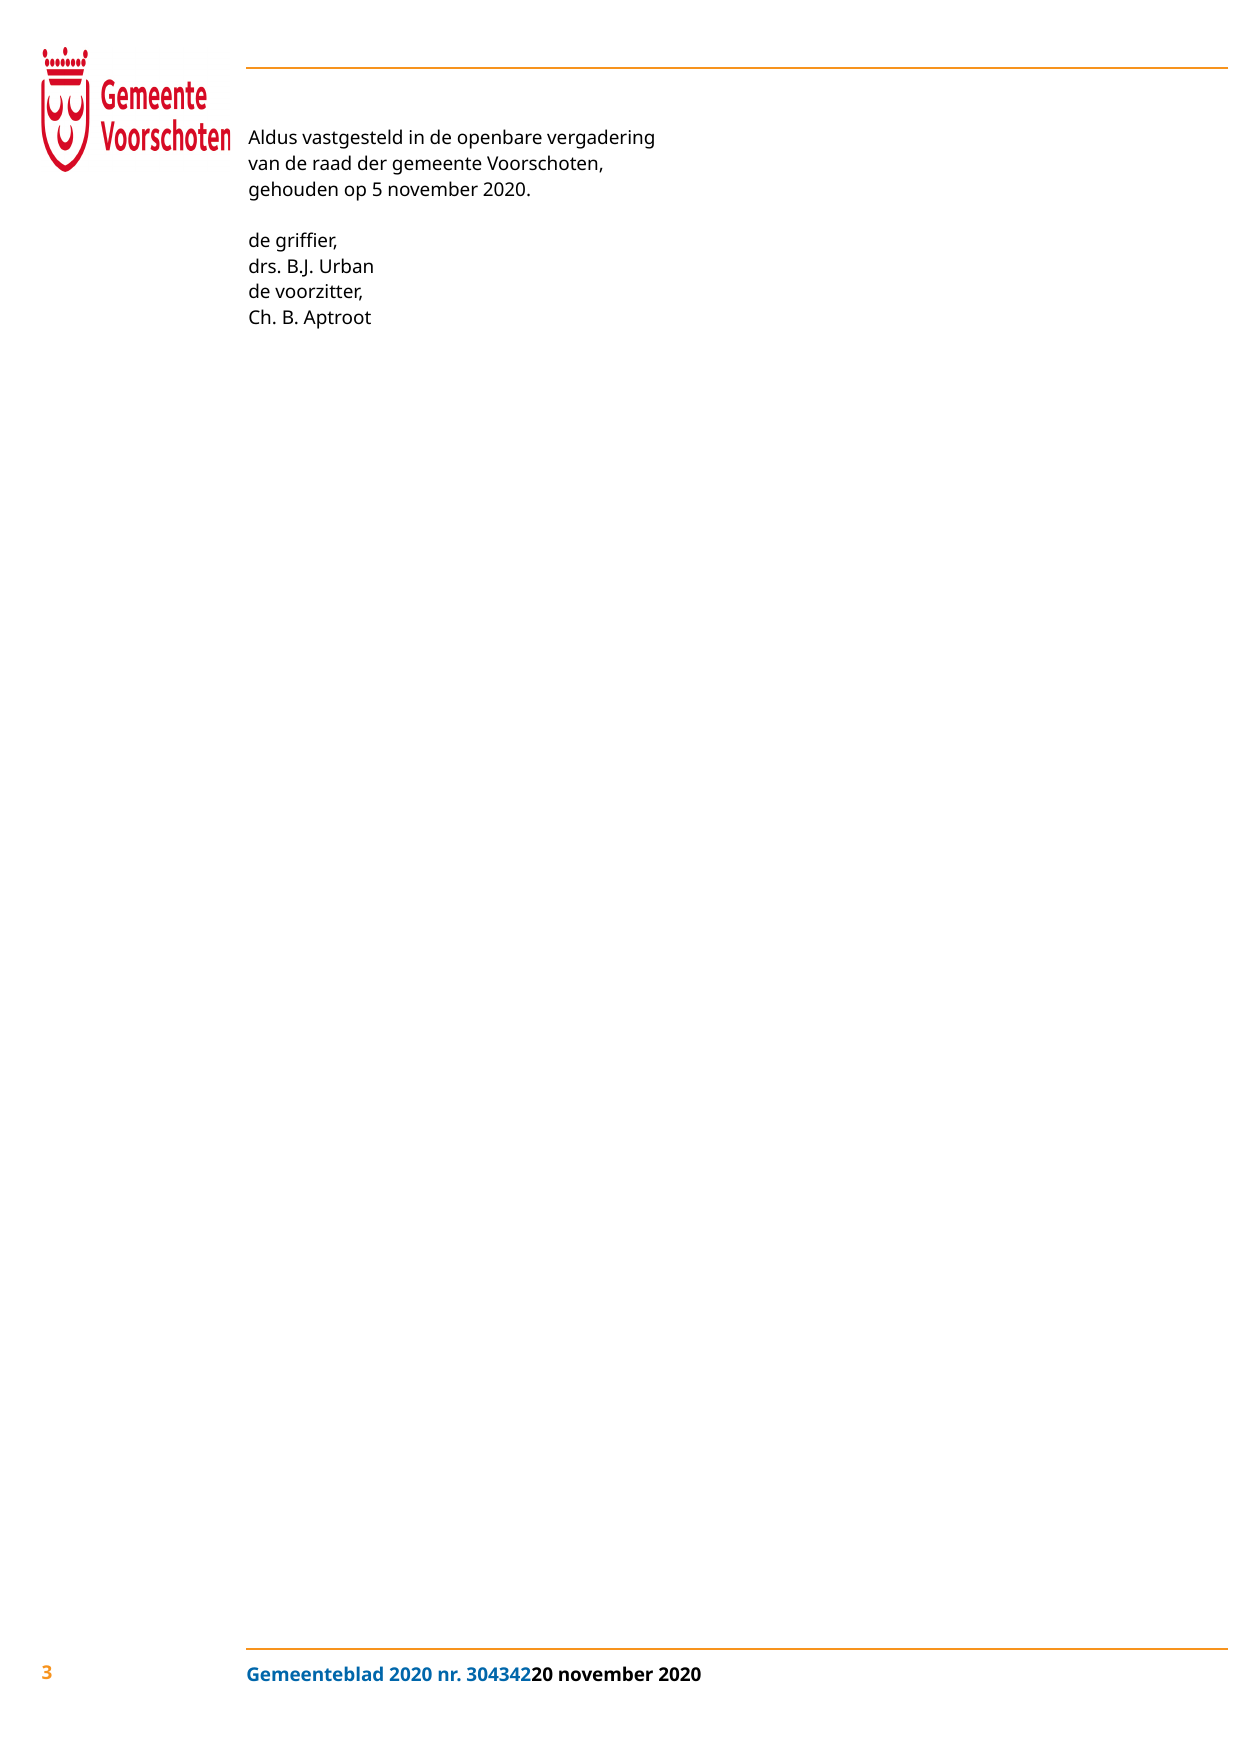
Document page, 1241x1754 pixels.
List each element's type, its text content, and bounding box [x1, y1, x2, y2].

picture [41, 47, 231, 172]
text de voorzitter, [248, 279, 1152, 304]
text gehouden op 5 november 2020. [248, 176, 1152, 202]
text Aldus vastgesteld in de openbare vergadering [248, 124, 1152, 150]
text de griffier, [248, 227, 1152, 253]
text drs. B.J. Urban [248, 253, 1152, 279]
text Ch. B. Aptroot [248, 304, 1152, 330]
text van de raad der gemeente Voorschoten, [248, 150, 1152, 176]
